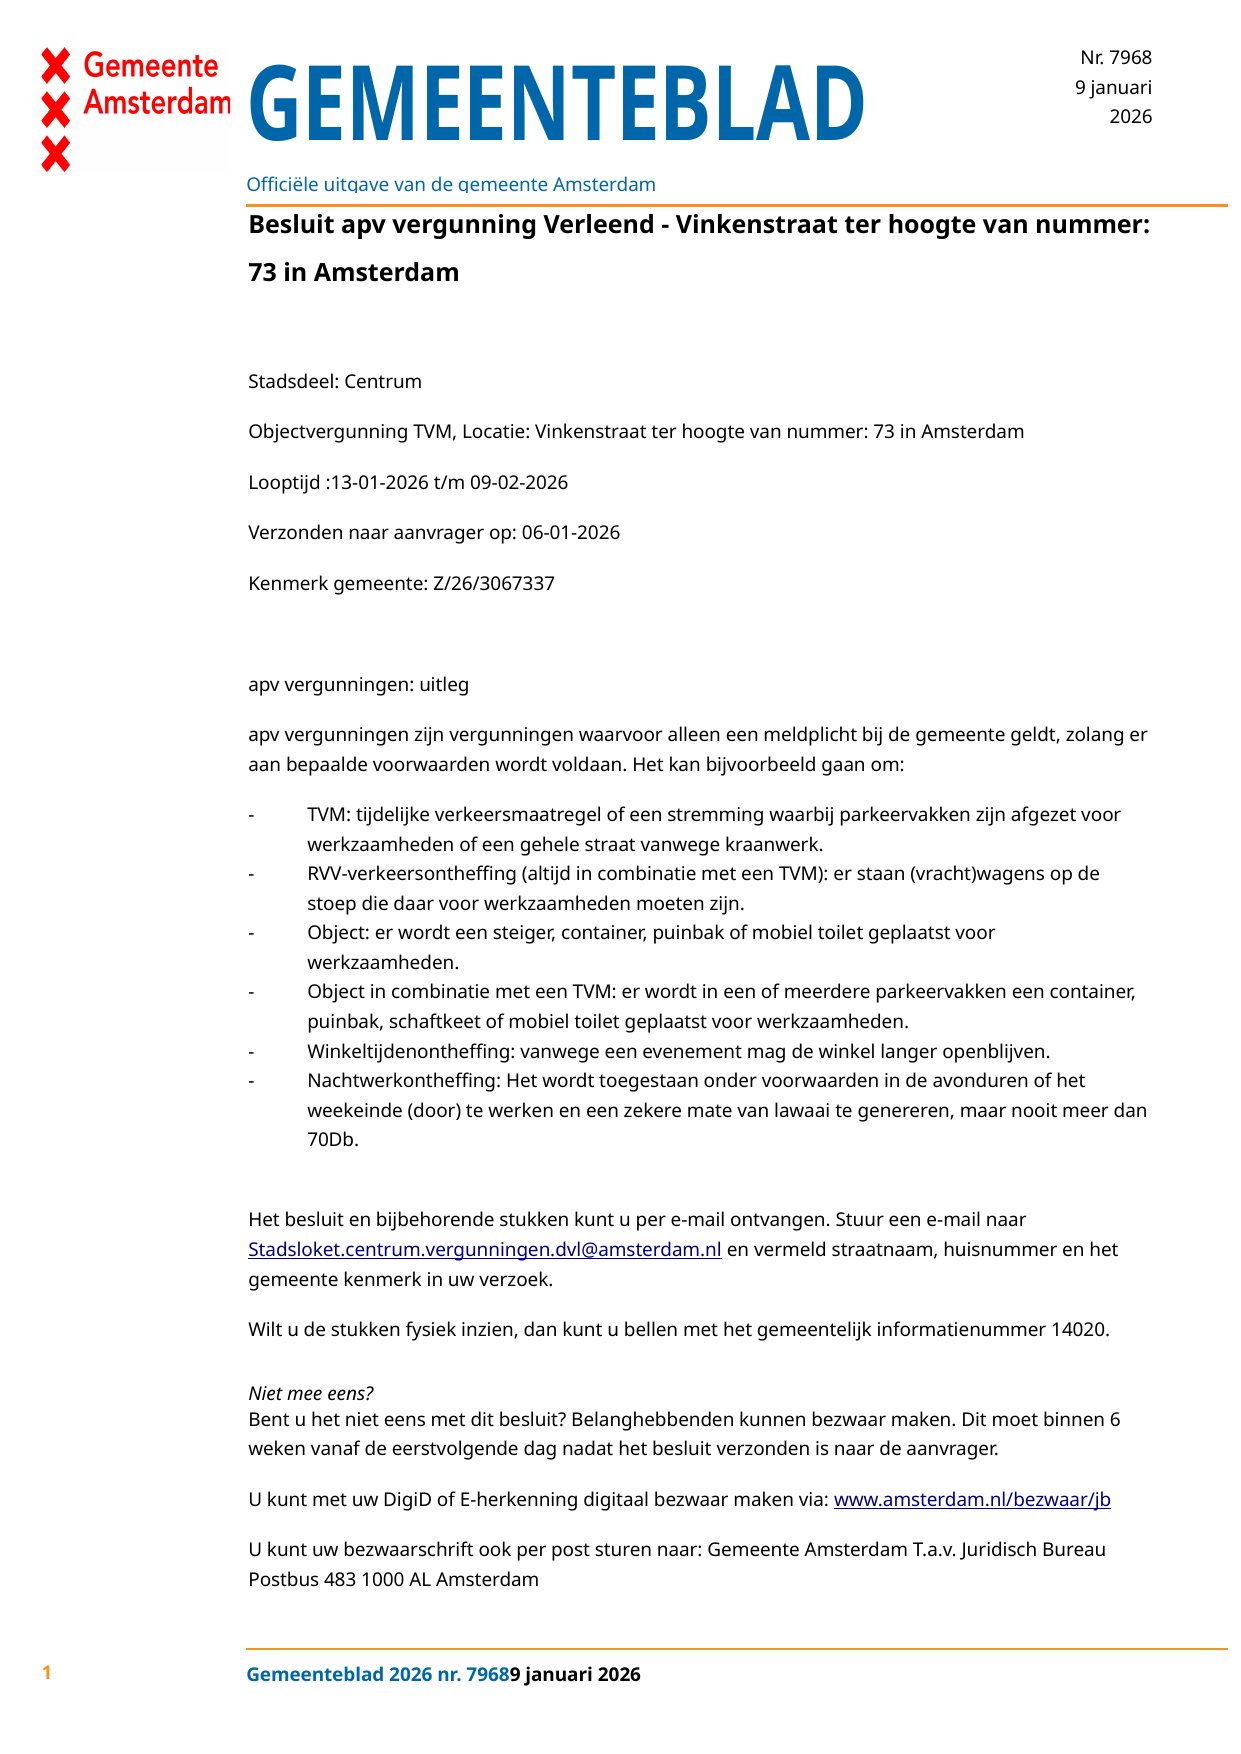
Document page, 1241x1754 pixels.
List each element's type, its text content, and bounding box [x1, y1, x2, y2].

text Niet mee eens? [248, 1380, 1152, 1406]
text Verzonden naar aanvrager op: 06-01-2026 [248, 519, 1152, 545]
text U kunt met uw DigiD of E-herkenning digitaal bezwaar maken via: www.amsterdam.nl/bezwaar/jb [248, 1486, 1152, 1512]
text Stadsdeel: Centrum [248, 368, 1152, 394]
list Winkeltijdenontheffing: vanwege een evenement mag de winkel langer openblijven. [248, 1038, 1152, 1064]
list Nachtwerkontheffing: Het wordt toegestaan onder voorwaarden in de avonduren of het weekeinde (door) te werken en een zekere mate van lawaai te genereren, maar nooit meer dan 70Db. [248, 1067, 1152, 1152]
text Bent u het niet eens met dit besluit? Belanghebbenden kunnen bezwaar maken. Dit moet binnen 6 weken vanaf de eerstvolgende dag nadat het besluit verzonden is naar de aanvrager. [248, 1406, 1152, 1461]
text Looptijd :13-01-2026 t/m 09-02-2026 [248, 469, 1152, 495]
list Object in combinatie met een TVM: er wordt in een of meerdere parkeervakken een container, puinbak, schaftkeet of mobiel toilet geplaatst voor werkzaamheden. [248, 979, 1152, 1034]
list Object: er wordt een steiger, container, puinbak of mobiel toilet geplaatst voor werkzaamheden. [248, 919, 1152, 975]
text Objectvergunning TVM, Locatie: Vinkenstraat ter hoogte van nummer: 73 in Amsterdam [248, 419, 1152, 444]
text Wilt u de stukken fysiek inzien, dan kunt u bellen met het gemeentelijk informatienummer 14020. [248, 1316, 1152, 1342]
text apv vergunningen zijn vergunningen waarvoor alleen een meldplicht bij de gemeente geldt, zolang er aan bepaalde voorwaarden wordt voldaan. Het kan bijvoorbeeld gaan om: [248, 721, 1152, 777]
text apv vergunningen: uitleg [248, 671, 1152, 697]
list RVV-verkeersontheffing (altijd in combinatie met een TVM): er staan (vracht)wagens op de stoep die daar voor werkzaamheden moeten zijn. [248, 860, 1152, 916]
text Kenmerk gemeente: Z/26/3067337 [248, 570, 1152, 596]
text U kunt uw bezwaarschrift ook per post sturen naar: Gemeente Amsterdam T.a.v. Juridisch Bureau Postbus 483 1000 AL Amsterdam [248, 1536, 1152, 1592]
text Besluit apv vergunning Verleend - Vinkenstraat ter hoogte van nummer: 73 in Amsterdam [248, 207, 1152, 288]
list TVM: tijdelijke verkeersmaatregel of een stremming waarbij parkeervakken zijn afgezet voor werkzaamheden of een gehele straat vanwege kraanwerk. [248, 801, 1152, 857]
picture [41, 47, 231, 172]
text Het besluit en bijbehorende stukken kunt u per e-mail ontvangen. Stuur een e-mail naar Stadsloket.centrum.vergunningen.dvl@amsterdam.nl en vermeld straatnaam, huisnummer en het gemeente kenmerk in uw verzoek. [248, 1207, 1152, 1292]
